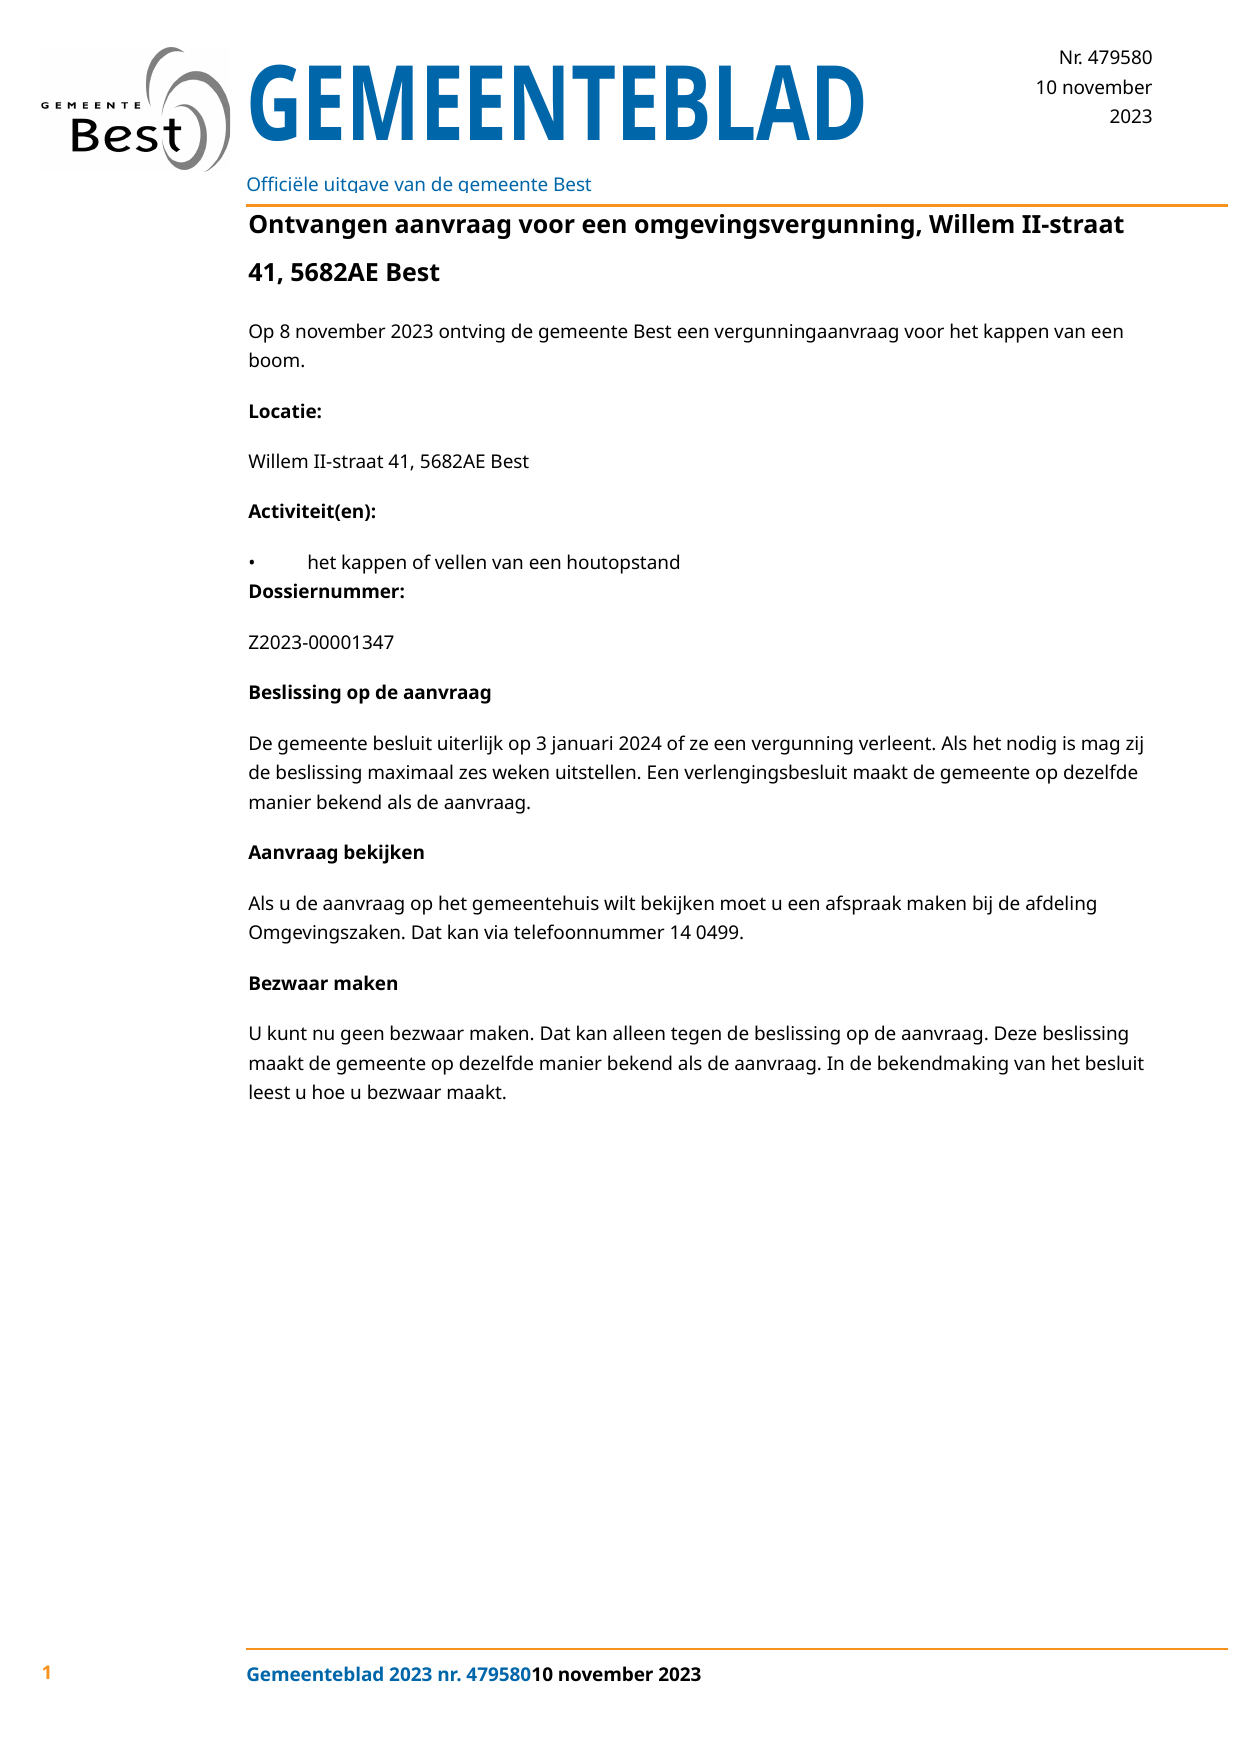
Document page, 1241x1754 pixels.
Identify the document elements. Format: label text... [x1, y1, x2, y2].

text Ontvangen aanvraag voor een omgevingsvergunning, Willem II-straat 41, 5682AE Best [248, 207, 1152, 288]
text De gemeente besluit uiterlijk op 3 januari 2024 of ze een vergunning verleent. Als het nodig is mag zij de beslissing maximaal zes weken uitstellen. Een verlengingsbesluit maakt de gemeente op dezelfde manier bekend als de aanvraag. [248, 730, 1152, 815]
text Activiteit(en): [248, 499, 1152, 524]
text Bezwaar maken [248, 970, 1152, 996]
text Aanvraag bekijken [248, 839, 1152, 865]
text Als u de aanvraag op het gemeentehuis wilt bekijken moet u een afspraak maken bij de afdeling Omgevingszaken. Dat kan via telefoonnummer 14 0499. [248, 890, 1152, 945]
text Beslissing op de aanvraag [248, 679, 1152, 705]
list het kappen of vellen van een houtopstand [248, 549, 1152, 575]
text Dossiernummer: [248, 579, 1152, 604]
text Locatie: [248, 398, 1152, 424]
picture [41, 47, 231, 172]
text Willem II-straat 41, 5682AE Best [248, 448, 1152, 474]
text U kunt nu geen bezwaar maken. Dat kan alleen tegen de beslissing op de aanvraag. Deze beslissing maakt de gemeente op dezelfde manier bekend als de aanvraag. In de bekendmaking van het besluit leest u hoe u bezwaar maakt. [248, 1020, 1152, 1105]
text Z2023-00001347 [248, 629, 1152, 655]
text Op 8 november 2023 ontving de gemeente Best een vergunningaanvraag voor het kappen van een boom. [248, 318, 1152, 373]
